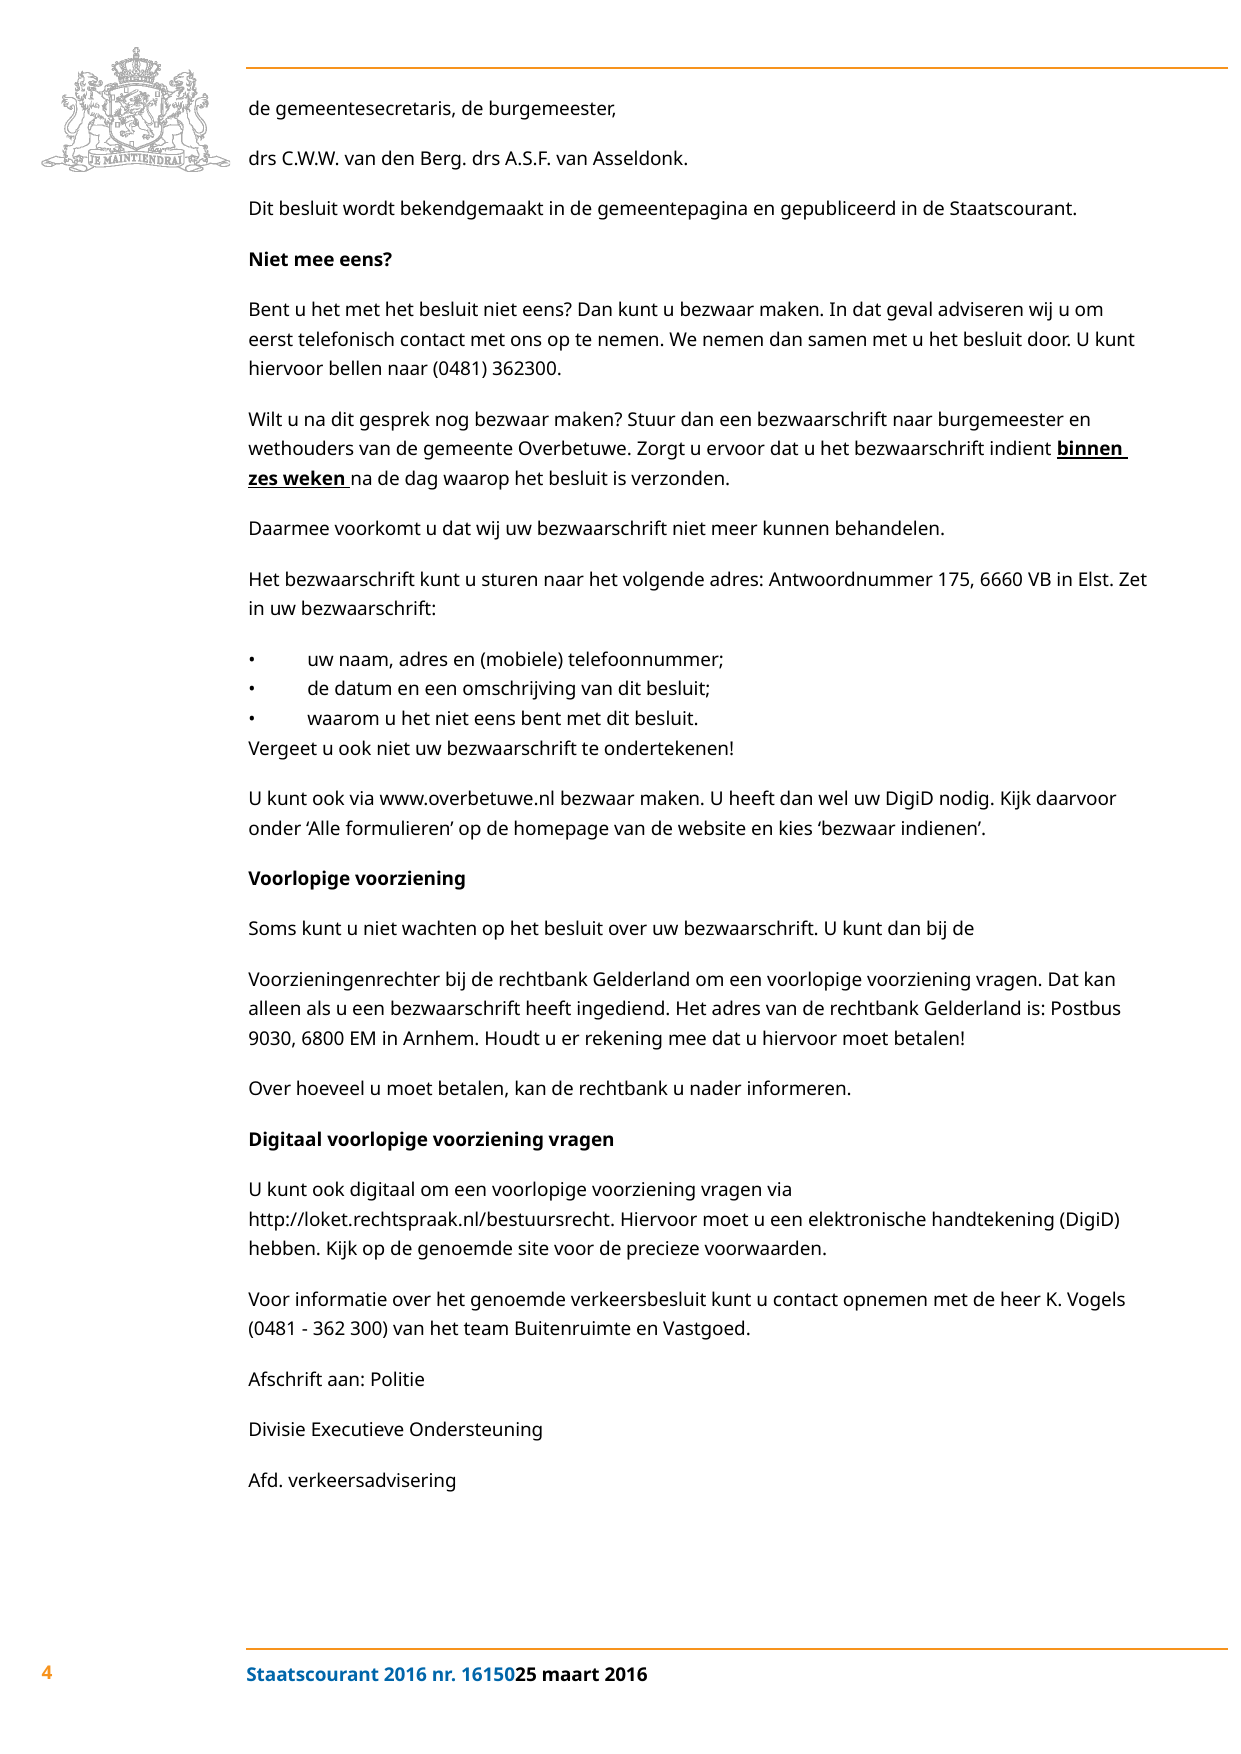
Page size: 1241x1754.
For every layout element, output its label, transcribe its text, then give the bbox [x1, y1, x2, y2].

text Divisie Executieve Ondersteuning [248, 1416, 1152, 1442]
list uw naam, adres en (mobiele) telefoonnummer; [248, 646, 1152, 672]
text Over hoeveel u moet betalen, kan de rechtbank u nader informeren. [248, 1076, 1152, 1101]
text Soms kunt u niet wachten op het besluit over uw bezwaarschrift. U kunt dan bij de [248, 916, 1152, 941]
text Afschrift aan: Politie [248, 1366, 1152, 1392]
text U kunt ook digitaal om een voorlopige voorziening vragen via http://loket.rechtspraak.nl/bestuursrecht. Hiervoor moet u een elektronische handtekening (DigiD) hebben. Kijk op de genoemde site voor de precieze voorwaarden. [248, 1176, 1152, 1261]
text Daarmee voorkomt u dat wij uw bezwaarschrift niet meer kunnen behandelen. [248, 516, 1152, 541]
text Dit besluit wordt bekendgemaakt in de gemeentepagina en gepubliceerd in de Staatscourant. [248, 196, 1152, 221]
text Niet mee eens? [248, 246, 1152, 272]
text Bent u het met het besluit niet eens? Dan kunt u bezwaar maken. In dat geval adviseren wij u om eerst telefonisch contact met ons op te nemen. We nemen dan samen met u het besluit door. U kunt hiervoor bellen naar (0481) 362300. [248, 296, 1152, 381]
text Voor informatie over het genoemde verkeersbesluit kunt u contact opnemen met de heer K. Vogels (0481 - 362 300) van het team Buitenruimte en Vastgoed. [248, 1286, 1152, 1341]
text de gemeentesecretaris, de burgemeester, [248, 95, 1152, 121]
list de datum en een omschrijving van dit besluit; [248, 676, 1152, 701]
text Voorlopige voorziening [248, 865, 1152, 891]
text Voorzieningenrechter bij de rechtbank Gelderland om een voorlopige voorziening vragen. Dat kan alleen als u een bezwaarschrift heeft ingediend. Het adres van de rechtbank Gelderland is: Postbus 9030, 6800 EM in Arnhem. Houdt u er rekening mee dat u hiervoor moet betalen! [248, 966, 1152, 1051]
list waarom u het niet eens bent met dit besluit. [248, 705, 1152, 731]
text Digitaal voorlopige voorziening vragen [248, 1126, 1152, 1152]
text Afd. verkeersadvisering [248, 1467, 1152, 1493]
text Het bezwaarschrift kunt u sturen naar het volgende adres: Antwoordnummer 175, 6660 VB in Elst. Zet in uw bezwaarschrift: [248, 566, 1152, 621]
text drs C.W.W. van den Berg. drs A.S.F. van Asseldonk. [248, 145, 1152, 171]
text U kunt ook via www.overbetuwe.nl bezwaar maken. U heeft dan wel uw DigiD nodig. Kijk daarvoor onder ‘Alle formulieren’ op de homepage van de website en kies ‘bezwaar indienen’. [248, 785, 1152, 841]
text Vergeet u ook niet uw bezwaarschrift te ondertekenen! [248, 735, 1152, 761]
picture [41, 47, 231, 172]
text Wilt u na dit gesprek nog bezwaar maken? Stuur dan een bezwaarschrift naar burgemeester en wethouders van de gemeente Overbetuwe. Zorgt u ervoor dat u het bezwaarschrift indient binnen zes weken na de dag waarop het besluit is verzonden. [248, 406, 1152, 491]
